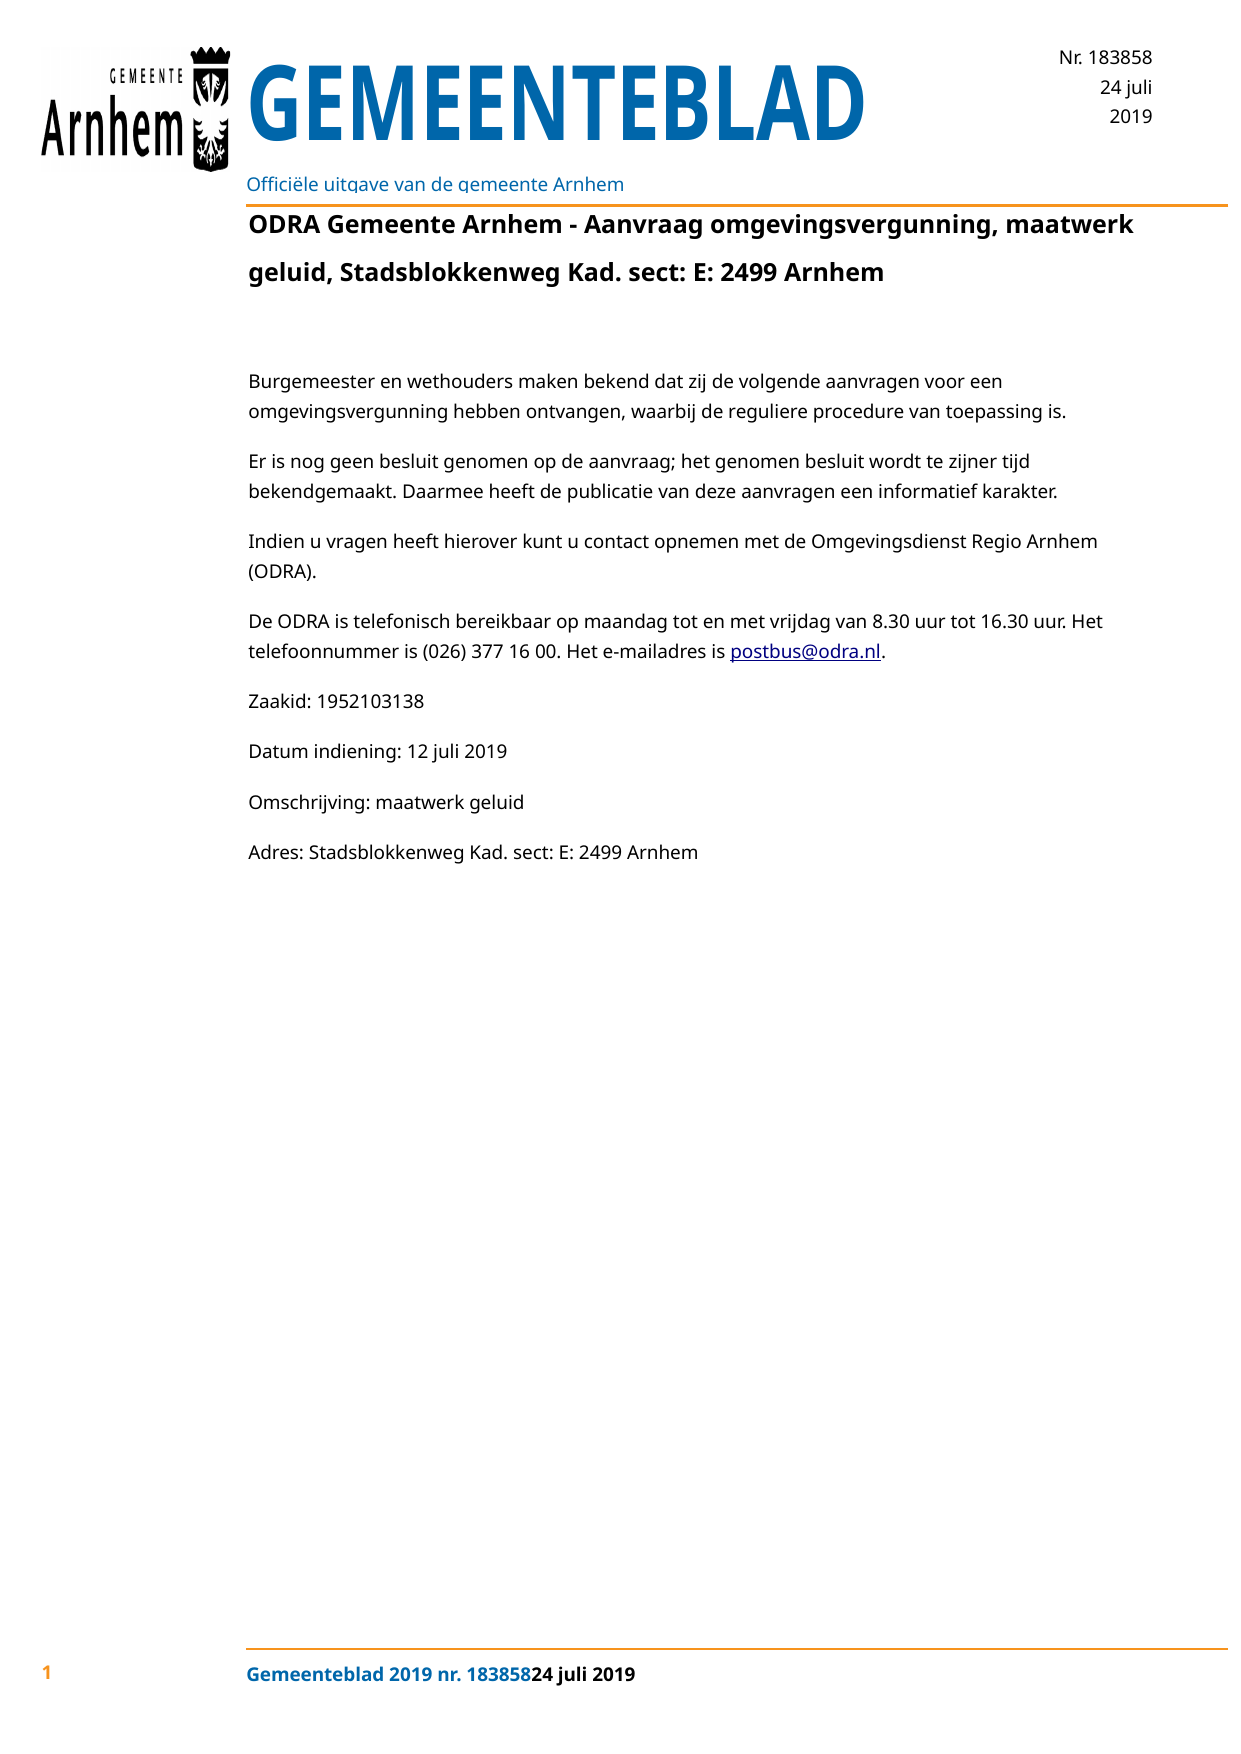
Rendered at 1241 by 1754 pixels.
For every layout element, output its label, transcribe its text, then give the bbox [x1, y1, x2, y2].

text De ODRA is telefonisch bereikbaar op maandag tot en met vrijdag van 8.30 uur tot 16.30 uur. Het telefoonnummer is (026) 377 16 00. Het e-mailadres is postbus@odra.nl. [248, 608, 1152, 664]
text Datum indiening: 12 juli 2019 [248, 739, 1152, 764]
text Adres: Stadsblokkenweg Kad. sect: E: 2499 Arnhem [248, 839, 1152, 865]
picture [41, 47, 231, 172]
text Indien u vragen heeft hierover kunt u contact opnemen met de Omgevingsdienst Regio Arnhem (ODRA). [248, 528, 1152, 584]
text Burgemeester en wethouders maken bekend dat zij de volgende aanvragen voor een omgevingsvergunning hebben ontvangen, waarbij de reguliere procedure van toepassing is. [248, 368, 1152, 424]
text Er is nog geen besluit genomen op de aanvraag; het genomen besluit wordt te zijner tijd bekendgemaakt. Daarmee heeft de publicatie van deze aanvragen een informatief karakter. [248, 448, 1152, 504]
text Omschrijving: maatwerk geluid [248, 789, 1152, 815]
text ODRA Gemeente Arnhem - Aanvraag omgevingsvergunning, maatwerk geluid, Stadsblokkenweg Kad. sect: E: 2499 Arnhem [248, 207, 1152, 288]
text Zaakid: 1952103138 [248, 688, 1152, 714]
